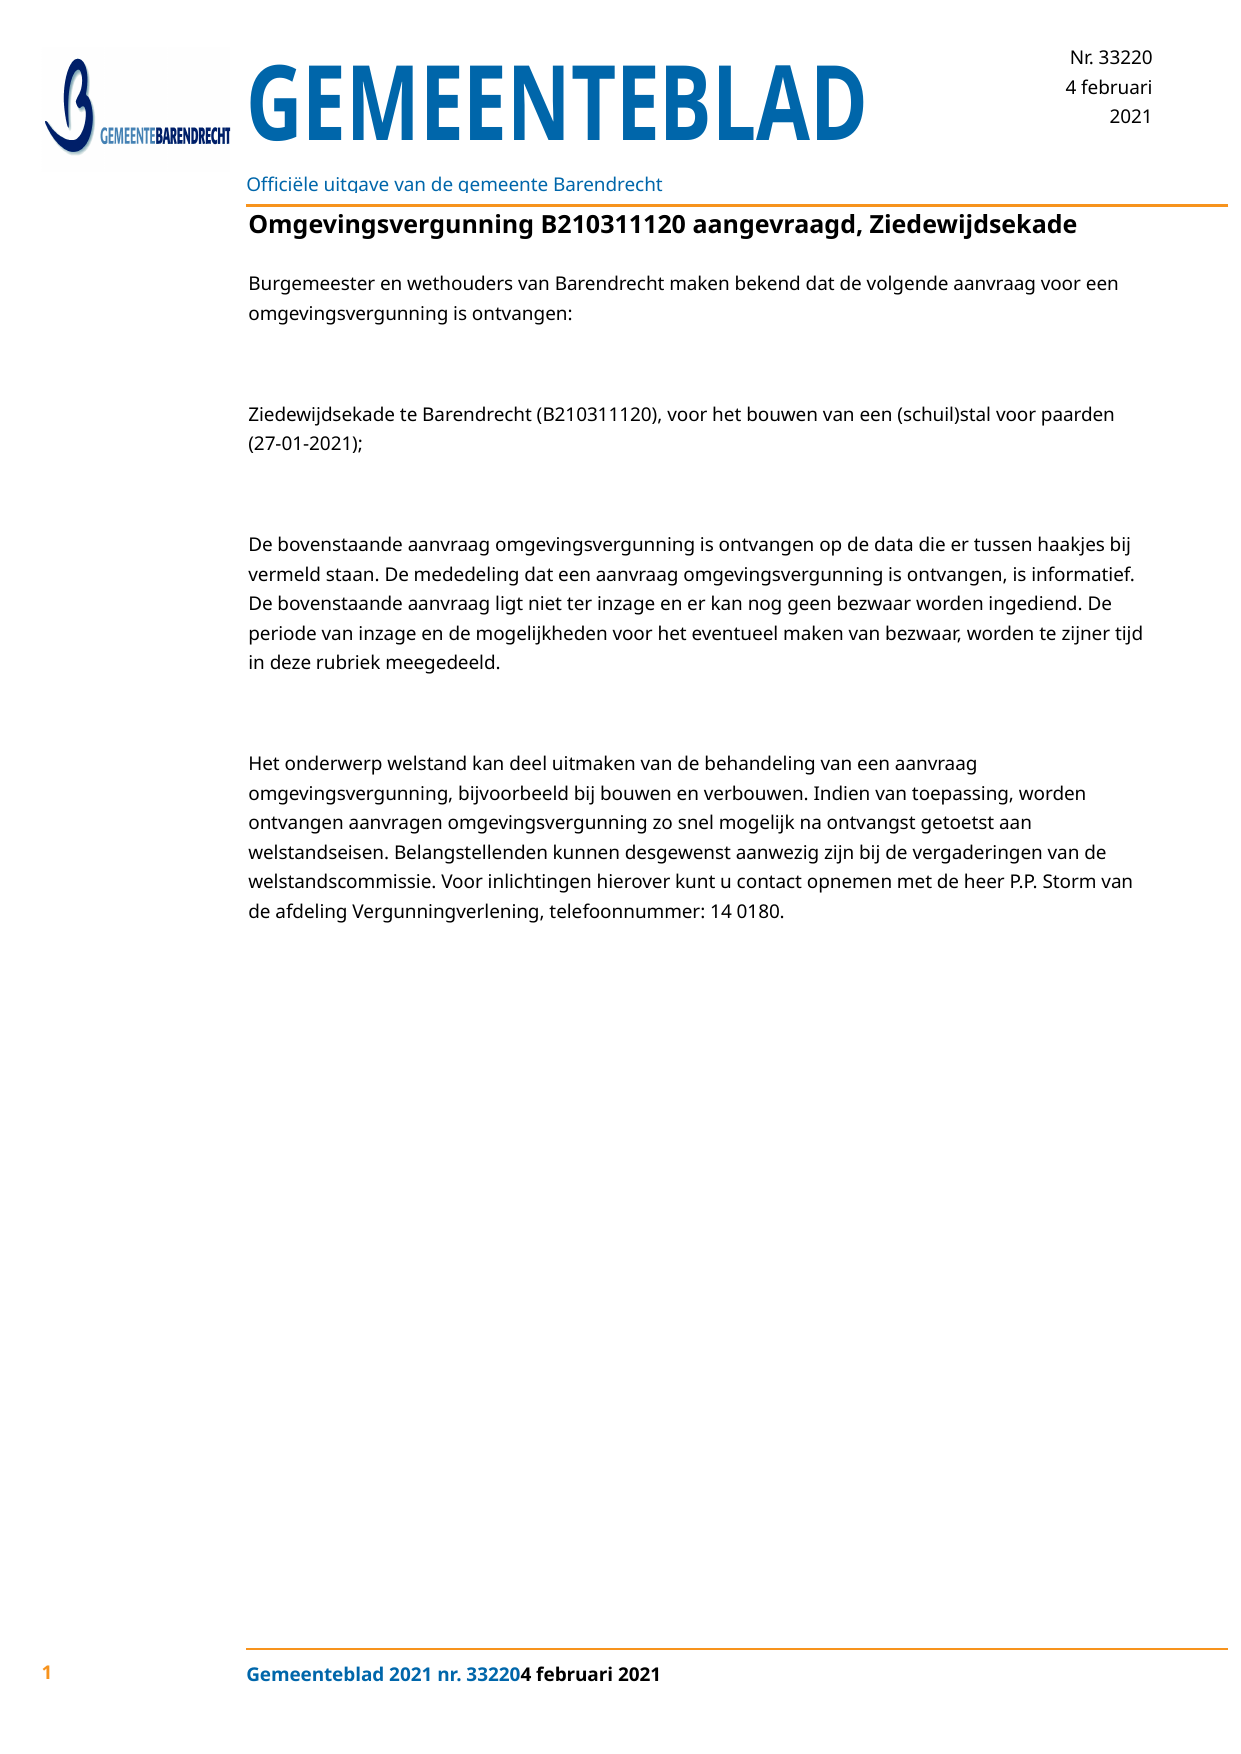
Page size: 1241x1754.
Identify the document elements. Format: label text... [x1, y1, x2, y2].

text Omgevingsvergunning B210311120 aangevraagd, Ziedewijdsekade [248, 207, 1152, 241]
text De bovenstaande aanvraag omgevingsvergunning is ontvangen op de data die er tussen haakjes bij vermeld staan. De mededeling dat een aanvraag omgevingsvergunning is ontvangen, is informatief. De bovenstaande aanvraag ligt niet ter inzage en er kan nog geen bezwaar worden ingediend. De periode van inzage en de mogelijkheden voor het eventueel maken van bezwaar, worden te zijner tijd in deze rubriek meegedeeld. [248, 531, 1152, 675]
text Burgemeester en wethouders van Barendrecht maken bekend dat de volgende aanvraag voor een omgevingsvergunning is ontvangen: [248, 270, 1152, 326]
text Ziedewijdsekade te Barendrecht (B210311120), voor het bouwen van een (schuil)stal voor paarden (27-01-2021); [248, 401, 1152, 456]
text Het onderwerp welstand kan deel uitmaken van de behandeling van een aanvraag omgevingsvergunning, bijvoorbeeld bij bouwen en verbouwen. Indien van toepassing, worden ontvangen aanvragen omgevingsvergunning zo snel mogelijk na ontvangst getoetst aan welstandseisen. Belangstellenden kunnen desgewenst aanwezig zijn bij de vergaderingen van de welstandscommissie. Voor inlichtingen hierover kunt u contact opnemen met de heer P.P. Storm van de afdeling Vergunningverlening, telefoonnummer: 14 0180. [248, 750, 1152, 924]
picture [41, 47, 231, 172]
